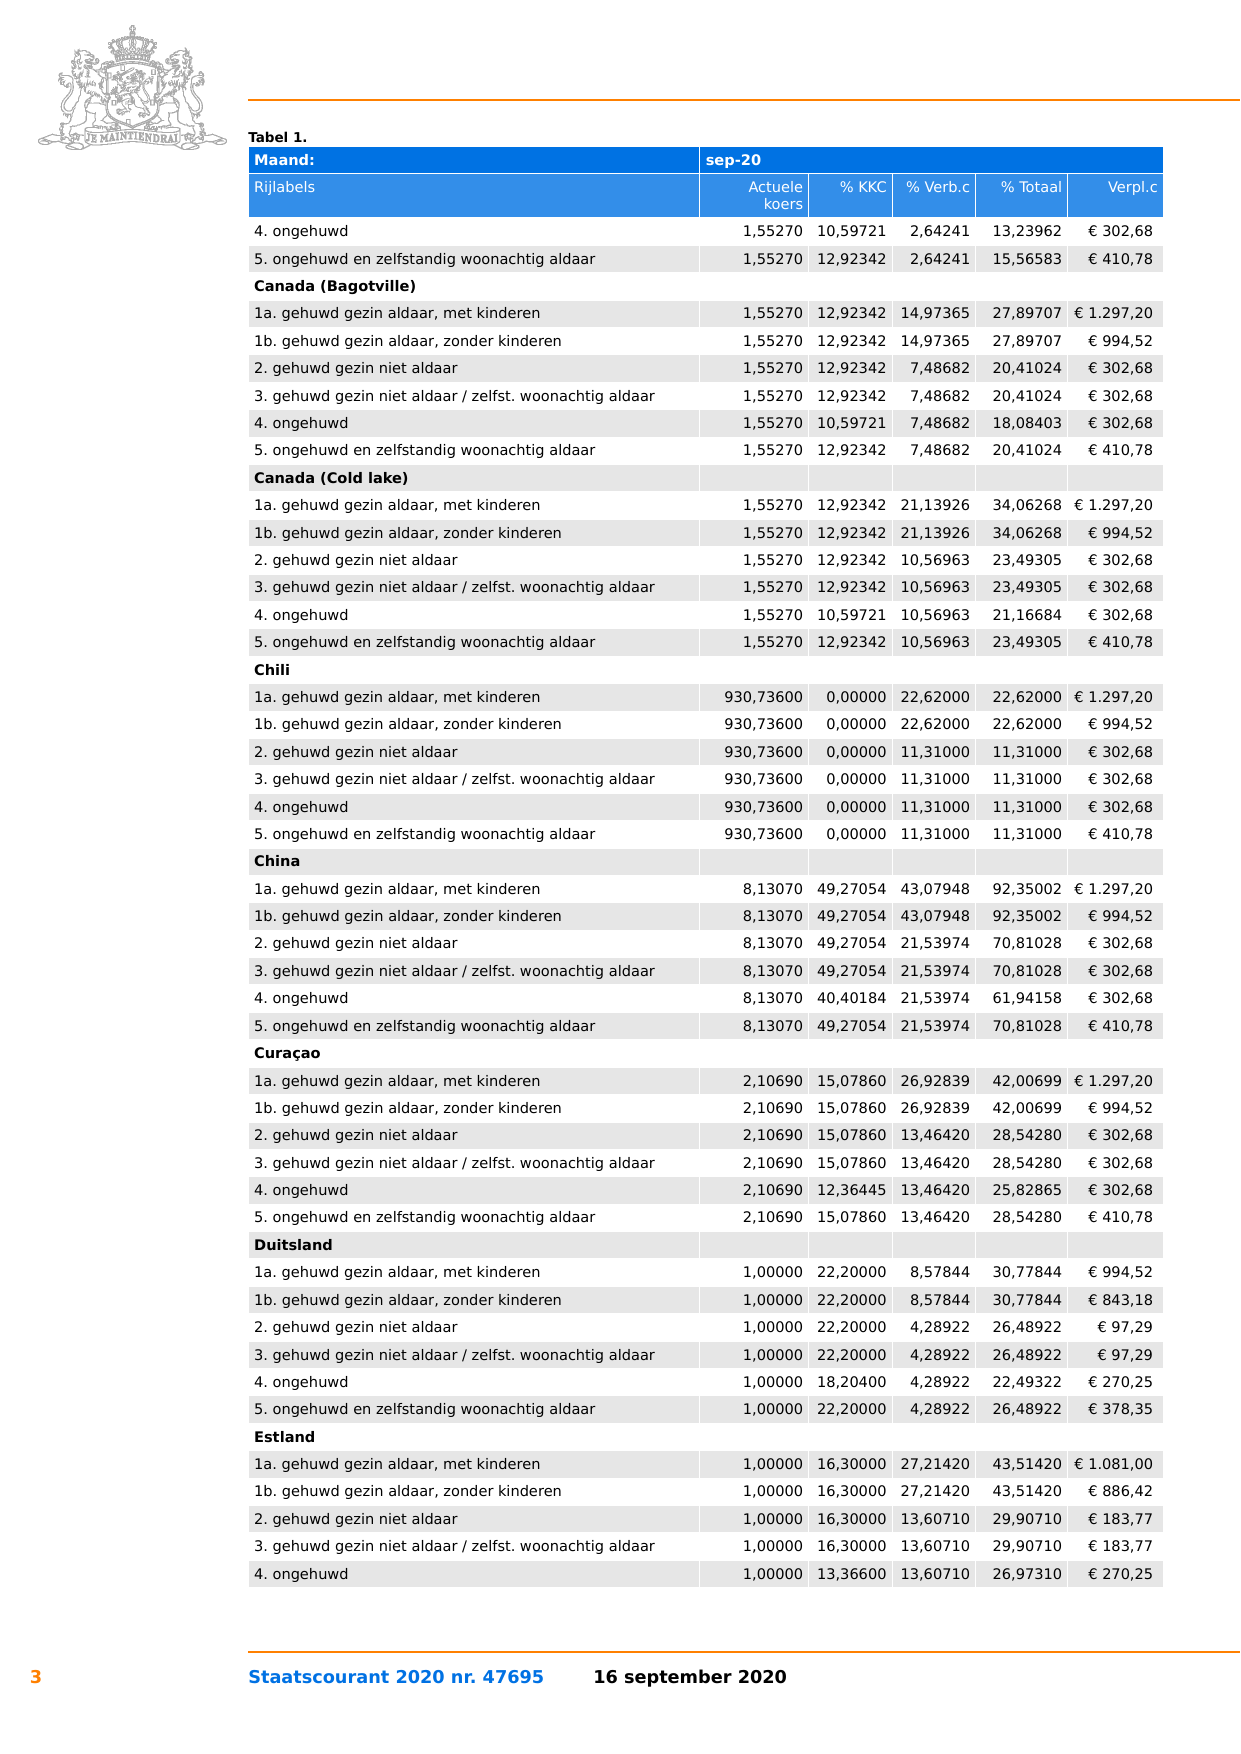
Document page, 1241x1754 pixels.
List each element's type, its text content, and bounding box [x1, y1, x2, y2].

table_cell € 1.297,20 [1068, 301, 1163, 327]
table_cell 3. gehuwd gezin niet aldaar / zelfst. woonachtig aldaar [249, 766, 699, 793]
table_cell 3. gehuwd gezin niet aldaar / zelfst. woonachtig aldaar [249, 958, 699, 984]
table_cell [809, 1424, 892, 1450]
table_cell 16,30000 [809, 1534, 892, 1560]
table_cell 2,10690 [700, 1150, 808, 1176]
table_cell 8,13070 [700, 903, 808, 930]
table_cell 1,55270 [700, 301, 808, 327]
table_cell 12,92342 [809, 629, 892, 656]
table_cell 16,30000 [809, 1451, 892, 1478]
table_cell 7,48682 [893, 410, 975, 437]
table_cell 27,21420 [893, 1451, 975, 1478]
table_cell 7,48682 [893, 383, 975, 409]
table_cell 1,55270 [700, 246, 808, 272]
table_cell 27,89707 [976, 301, 1067, 327]
table_cell Canada (Bagotville) [249, 273, 699, 299]
table_cell 18,20400 [809, 1369, 892, 1395]
table_cell € 302,68 [1068, 794, 1163, 820]
table_cell 4. ongehuwd [249, 1177, 699, 1204]
table_cell 1,00000 [700, 1534, 808, 1560]
table_cell 49,27054 [809, 876, 892, 902]
table_cell China [249, 849, 699, 875]
table_cell 8,57844 [893, 1260, 975, 1286]
table_cell 930,73600 [700, 739, 808, 765]
table_cell 0,00000 [809, 684, 892, 711]
table_cell 61,94158 [976, 986, 1067, 1012]
table_cell 2,64241 [893, 246, 975, 272]
table_cell 30,77844 [976, 1260, 1067, 1286]
table_cell € 994,52 [1068, 903, 1163, 930]
table_cell € 378,35 [1068, 1396, 1163, 1423]
table_cell 34,06268 [976, 493, 1067, 519]
table_cell € 1.297,20 [1068, 1068, 1163, 1094]
table_cell 13,60710 [893, 1506, 975, 1532]
table_cell 11,31000 [893, 821, 975, 847]
table_cell 4. ongehuwd [249, 1561, 699, 1587]
table_cell 11,31000 [893, 766, 975, 793]
table_cell 70,81028 [976, 1013, 1067, 1039]
table_cell [976, 657, 1067, 683]
table_cell Estland [249, 1424, 699, 1450]
table_cell 13,36600 [809, 1561, 892, 1587]
table_cell 8,13070 [700, 876, 808, 902]
table_cell 15,07860 [809, 1068, 892, 1094]
table_cell [700, 849, 808, 875]
table_cell 1b. gehuwd gezin aldaar, zonder kinderen [249, 520, 699, 546]
table_cell 1,55270 [700, 547, 808, 573]
table_cell 2. gehuwd gezin niet aldaar [249, 1506, 699, 1532]
table_cell 13,60710 [893, 1534, 975, 1560]
table_cell 21,13926 [893, 493, 975, 519]
table_cell 15,07860 [809, 1123, 892, 1149]
table_cell 2,10690 [700, 1095, 808, 1121]
table_cell 1a. gehuwd gezin aldaar, met kinderen [249, 684, 699, 711]
table_cell 43,51420 [976, 1451, 1067, 1478]
table_cell € 97,29 [1068, 1342, 1163, 1368]
table_cell 12,36445 [809, 1177, 892, 1204]
table_cell € 302,68 [1068, 355, 1163, 382]
table_cell % Totaal [976, 174, 1067, 217]
table_cell 1a. gehuwd gezin aldaar, met kinderen [249, 493, 699, 519]
table_cell 2. gehuwd gezin niet aldaar [249, 355, 699, 382]
table_cell 2. gehuwd gezin niet aldaar [249, 739, 699, 765]
table_cell 0,00000 [809, 739, 892, 765]
table_cell [809, 1232, 892, 1258]
table_cell 22,49322 [976, 1369, 1067, 1395]
table_cell 8,57844 [893, 1287, 975, 1313]
table_cell 930,73600 [700, 712, 808, 738]
table_cell 21,53974 [893, 958, 975, 984]
table_cell [893, 657, 975, 683]
table_cell 13,23962 [976, 219, 1067, 245]
table_cell € 183,77 [1068, 1506, 1163, 1532]
table_cell 10,56963 [893, 602, 975, 628]
table_cell 13,46420 [893, 1150, 975, 1176]
table_cell 12,92342 [809, 493, 892, 519]
table_cell 5. ongehuwd en zelfstandig woonachtig aldaar [249, 246, 699, 272]
table_cell € 410,78 [1068, 1205, 1163, 1231]
table_cell 27,89707 [976, 328, 1067, 354]
table_cell 12,92342 [809, 328, 892, 354]
table_cell 2,10690 [700, 1205, 808, 1231]
table_cell 22,20000 [809, 1260, 892, 1286]
table_cell 23,49305 [976, 547, 1067, 573]
table_cell Rijlabels [249, 174, 699, 217]
table_cell 4. ongehuwd [249, 986, 699, 1012]
table_cell 28,54280 [976, 1123, 1067, 1149]
table_cell 22,20000 [809, 1287, 892, 1313]
table_cell [1068, 657, 1163, 683]
table_cell 3. gehuwd gezin niet aldaar / zelfst. woonachtig aldaar [249, 383, 699, 409]
table_cell 1,00000 [700, 1396, 808, 1423]
table_cell 20,41024 [976, 383, 1067, 409]
table_cell [976, 273, 1067, 299]
table_cell 1,55270 [700, 328, 808, 354]
table_cell € 410,78 [1068, 438, 1163, 464]
table_cell € 302,68 [1068, 219, 1163, 245]
table_cell sep-20 [700, 147, 1163, 173]
table_cell [809, 1040, 892, 1067]
table_cell 13,46420 [893, 1205, 975, 1231]
table_cell 8,13070 [700, 1013, 808, 1039]
table_cell 5. ongehuwd en zelfstandig woonachtig aldaar [249, 821, 699, 847]
table_cell 1b. gehuwd gezin aldaar, zonder kinderen [249, 1287, 699, 1313]
table_cell 26,48922 [976, 1342, 1067, 1368]
table_cell [809, 273, 892, 299]
picture [38, 25, 227, 150]
table_cell 70,81028 [976, 931, 1067, 957]
table_cell 15,56583 [976, 246, 1067, 272]
table_cell 930,73600 [700, 794, 808, 820]
table_cell 29,90710 [976, 1506, 1067, 1532]
table_cell € 183,77 [1068, 1534, 1163, 1560]
table_cell 29,90710 [976, 1534, 1067, 1560]
table_cell [976, 849, 1067, 875]
table_cell € 302,68 [1068, 547, 1163, 573]
table_cell 23,49305 [976, 575, 1067, 601]
table_cell 34,06268 [976, 520, 1067, 546]
table_cell 20,41024 [976, 438, 1067, 464]
table_cell 22,62000 [893, 712, 975, 738]
table_cell 2. gehuwd gezin niet aldaar [249, 1314, 699, 1341]
table_cell 7,48682 [893, 438, 975, 464]
table_cell € 886,42 [1068, 1479, 1163, 1505]
table_cell Canada (Cold lake) [249, 465, 699, 491]
table_cell 12,92342 [809, 301, 892, 327]
table_cell % Verb.c [893, 174, 975, 217]
table_cell [1068, 849, 1163, 875]
table_cell 1,00000 [700, 1561, 808, 1587]
table_cell 930,73600 [700, 684, 808, 711]
table_cell 26,48922 [976, 1314, 1067, 1341]
table_cell 930,73600 [700, 821, 808, 847]
table_cell 27,21420 [893, 1479, 975, 1505]
table_cell € 302,68 [1068, 1177, 1163, 1204]
table_cell 4,28922 [893, 1396, 975, 1423]
table_cell 1,55270 [700, 629, 808, 656]
table_cell 40,40184 [809, 986, 892, 1012]
table_cell [893, 273, 975, 299]
table_cell [1068, 273, 1163, 299]
table_cell [700, 1040, 808, 1067]
table_cell 16,30000 [809, 1479, 892, 1505]
table_cell 15,07860 [809, 1205, 892, 1231]
table_cell 28,54280 [976, 1205, 1067, 1231]
table_cell 1,00000 [700, 1342, 808, 1368]
table_cell 13,46420 [893, 1177, 975, 1204]
table_cell 12,92342 [809, 520, 892, 546]
table_cell 11,31000 [893, 794, 975, 820]
table_cell 12,92342 [809, 355, 892, 382]
table_cell 8,13070 [700, 931, 808, 957]
table_cell 21,13926 [893, 520, 975, 546]
table_cell 92,35002 [976, 876, 1067, 902]
table_cell € 410,78 [1068, 629, 1163, 656]
table_cell 1a. gehuwd gezin aldaar, met kinderen [249, 301, 699, 327]
table_cell 21,16684 [976, 602, 1067, 628]
table_cell 2. gehuwd gezin niet aldaar [249, 547, 699, 573]
table_cell [700, 1232, 808, 1258]
table_cell 49,27054 [809, 903, 892, 930]
table_cell 5. ongehuwd en zelfstandig woonachtig aldaar [249, 1205, 699, 1231]
table_cell 4. ongehuwd [249, 602, 699, 628]
table_cell 14,97365 [893, 328, 975, 354]
table_cell 0,00000 [809, 794, 892, 820]
table_cell 13,46420 [893, 1123, 975, 1149]
table_cell € 1.297,20 [1068, 684, 1163, 711]
table_cell 12,92342 [809, 383, 892, 409]
table_cell 28,54280 [976, 1150, 1067, 1176]
table_cell Verpl.c [1068, 174, 1163, 217]
table_cell 4. ongehuwd [249, 1369, 699, 1395]
table_cell 22,20000 [809, 1342, 892, 1368]
table_cell 23,49305 [976, 629, 1067, 656]
table_cell [809, 657, 892, 683]
table_cell 5. ongehuwd en zelfstandig woonachtig aldaar [249, 1013, 699, 1039]
table_cell 22,20000 [809, 1314, 892, 1341]
table_cell 1a. gehuwd gezin aldaar, met kinderen [249, 1451, 699, 1478]
table_cell 4. ongehuwd [249, 410, 699, 437]
table_cell € 270,25 [1068, 1369, 1163, 1395]
table_cell 12,92342 [809, 246, 892, 272]
table_cell € 994,52 [1068, 1260, 1163, 1286]
table_cell Curaçao [249, 1040, 699, 1067]
table_cell 1,00000 [700, 1314, 808, 1341]
table_cell 3. gehuwd gezin niet aldaar / zelfst. woonachtig aldaar [249, 575, 699, 601]
table_cell [976, 1040, 1067, 1067]
table_cell 11,31000 [976, 766, 1067, 793]
table_cell 49,27054 [809, 1013, 892, 1039]
table_cell € 302,68 [1068, 410, 1163, 437]
table_cell 1,55270 [700, 493, 808, 519]
table_cell 2,10690 [700, 1123, 808, 1149]
table_cell € 1.297,20 [1068, 493, 1163, 519]
table_cell € 1.297,20 [1068, 876, 1163, 902]
table_cell [893, 1232, 975, 1258]
table_cell [893, 1040, 975, 1067]
table_cell [893, 849, 975, 875]
table_cell 4,28922 [893, 1314, 975, 1341]
table_cell 30,77844 [976, 1287, 1067, 1313]
table_cell 42,00699 [976, 1068, 1067, 1094]
table_cell € 302,68 [1068, 1123, 1163, 1149]
table_cell € 410,78 [1068, 821, 1163, 847]
table_cell 22,62000 [893, 684, 975, 711]
table_cell € 994,52 [1068, 1095, 1163, 1121]
table_cell 1,55270 [700, 575, 808, 601]
table_cell % KKC [809, 174, 892, 217]
table_cell 0,00000 [809, 766, 892, 793]
table_cell 1,00000 [700, 1287, 808, 1313]
table_cell 20,41024 [976, 355, 1067, 382]
table_cell 22,62000 [976, 684, 1067, 711]
table_cell 21,53974 [893, 931, 975, 957]
table_cell [700, 1424, 808, 1450]
table_cell 11,31000 [893, 739, 975, 765]
table_cell 4. ongehuwd [249, 219, 699, 245]
table_cell 3. gehuwd gezin niet aldaar / zelfst. woonachtig aldaar [249, 1534, 699, 1560]
table_cell 1,00000 [700, 1451, 808, 1478]
table_cell [976, 1424, 1067, 1450]
table_cell 0,00000 [809, 712, 892, 738]
table_cell 10,56963 [893, 547, 975, 573]
table_cell € 270,25 [1068, 1561, 1163, 1587]
table_cell 1b. gehuwd gezin aldaar, zonder kinderen [249, 903, 699, 930]
table_cell 21,53974 [893, 986, 975, 1012]
table_cell 10,59721 [809, 602, 892, 628]
table_cell 21,53974 [893, 1013, 975, 1039]
table_cell 49,27054 [809, 931, 892, 957]
table_cell € 302,68 [1068, 766, 1163, 793]
table_cell 1,55270 [700, 438, 808, 464]
table_cell 12,92342 [809, 547, 892, 573]
table_cell 1,55270 [700, 383, 808, 409]
table_cell 7,48682 [893, 355, 975, 382]
table_cell € 302,68 [1068, 1150, 1163, 1176]
table_cell 1b. gehuwd gezin aldaar, zonder kinderen [249, 712, 699, 738]
table_cell € 302,68 [1068, 931, 1163, 957]
table_cell 13,60710 [893, 1561, 975, 1587]
table_cell € 302,68 [1068, 602, 1163, 628]
table_cell Duitsland [249, 1232, 699, 1258]
table_cell 43,07948 [893, 876, 975, 902]
table_cell Maand: [249, 147, 699, 173]
table_cell 26,97310 [976, 1561, 1067, 1587]
table_cell 22,20000 [809, 1396, 892, 1423]
table_cell 1a. gehuwd gezin aldaar, met kinderen [249, 876, 699, 902]
table_cell 3. gehuwd gezin niet aldaar / zelfst. woonachtig aldaar [249, 1150, 699, 1176]
table_cell 11,31000 [976, 821, 1067, 847]
table_cell 26,92839 [893, 1068, 975, 1094]
table_cell € 302,68 [1068, 575, 1163, 601]
table_cell 12,92342 [809, 575, 892, 601]
table_cell 4,28922 [893, 1369, 975, 1395]
table_cell 1a. gehuwd gezin aldaar, met kinderen [249, 1068, 699, 1094]
table_cell € 994,52 [1068, 712, 1163, 738]
table_cell 14,97365 [893, 301, 975, 327]
table_cell [1068, 465, 1163, 491]
table_cell 15,07860 [809, 1150, 892, 1176]
table_cell € 302,68 [1068, 986, 1163, 1012]
table_cell [1068, 1040, 1163, 1067]
table_cell 1,55270 [700, 410, 808, 437]
table_cell 1,55270 [700, 602, 808, 628]
table_cell € 1.081,00 [1068, 1451, 1163, 1478]
table_cell 5. ongehuwd en zelfstandig woonachtig aldaar [249, 438, 699, 464]
table_cell € 994,52 [1068, 328, 1163, 354]
table_cell € 410,78 [1068, 246, 1163, 272]
table_cell 11,31000 [976, 794, 1067, 820]
table_cell 10,56963 [893, 575, 975, 601]
table_cell 2. gehuwd gezin niet aldaar [249, 1123, 699, 1149]
table_cell 1,00000 [700, 1506, 808, 1532]
table_cell [976, 1232, 1067, 1258]
table_cell 0,00000 [809, 821, 892, 847]
table_cell 2,10690 [700, 1068, 808, 1094]
table_cell 43,51420 [976, 1479, 1067, 1505]
table_cell 43,07948 [893, 903, 975, 930]
table_cell 3. gehuwd gezin niet aldaar / zelfst. woonachtig aldaar [249, 1342, 699, 1368]
table_cell € 302,68 [1068, 958, 1163, 984]
table_cell Chili [249, 657, 699, 683]
table_cell Actuele koers [700, 174, 808, 217]
table_cell 10,59721 [809, 410, 892, 437]
table_cell 1b. gehuwd gezin aldaar, zonder kinderen [249, 1479, 699, 1505]
table_cell 2,10690 [700, 1177, 808, 1204]
table_cell [893, 465, 975, 491]
table_cell 1,00000 [700, 1369, 808, 1395]
table_cell [809, 849, 892, 875]
table_cell 5. ongehuwd en zelfstandig woonachtig aldaar [249, 1396, 699, 1423]
table_cell 16,30000 [809, 1506, 892, 1532]
table_cell € 410,78 [1068, 1013, 1163, 1039]
table_cell 25,82865 [976, 1177, 1067, 1204]
table_cell [893, 1424, 975, 1450]
table_cell 1,55270 [700, 520, 808, 546]
table_cell [700, 657, 808, 683]
table_cell 8,13070 [700, 958, 808, 984]
table_cell 1,00000 [700, 1479, 808, 1505]
table_cell 1b. gehuwd gezin aldaar, zonder kinderen [249, 328, 699, 354]
table_cell € 302,68 [1068, 383, 1163, 409]
table_cell 4. ongehuwd [249, 794, 699, 820]
table_cell 1,55270 [700, 219, 808, 245]
table_cell 12,92342 [809, 438, 892, 464]
table_cell 5. ongehuwd en zelfstandig woonachtig aldaar [249, 629, 699, 656]
table_cell € 97,29 [1068, 1314, 1163, 1341]
table_cell 10,59721 [809, 219, 892, 245]
table_cell 11,31000 [976, 739, 1067, 765]
table_cell 70,81028 [976, 958, 1067, 984]
table_cell 26,92839 [893, 1095, 975, 1121]
table_header Tabel 1. [248, 130, 1163, 146]
table_cell 1,55270 [700, 355, 808, 382]
table_cell [809, 465, 892, 491]
table_cell 10,56963 [893, 629, 975, 656]
table_cell 49,27054 [809, 958, 892, 984]
table_cell 18,08403 [976, 410, 1067, 437]
table_cell 1,00000 [700, 1260, 808, 1286]
table_cell 8,13070 [700, 986, 808, 1012]
table_cell 2,64241 [893, 219, 975, 245]
table_cell [700, 465, 808, 491]
table_cell 930,73600 [700, 766, 808, 793]
table_cell 42,00699 [976, 1095, 1067, 1121]
table_cell [1068, 1232, 1163, 1258]
table_cell 2. gehuwd gezin niet aldaar [249, 931, 699, 957]
table_cell € 843,18 [1068, 1287, 1163, 1313]
table_cell 26,48922 [976, 1396, 1067, 1423]
table_cell [1068, 1424, 1163, 1450]
table_cell 1b. gehuwd gezin aldaar, zonder kinderen [249, 1095, 699, 1121]
table_cell [976, 465, 1067, 491]
table_cell 22,62000 [976, 712, 1067, 738]
table_cell 15,07860 [809, 1095, 892, 1121]
table_cell 4,28922 [893, 1342, 975, 1368]
table_cell € 302,68 [1068, 739, 1163, 765]
table_cell 92,35002 [976, 903, 1067, 930]
table_cell [700, 273, 808, 299]
table_cell € 994,52 [1068, 520, 1163, 546]
table_cell 1a. gehuwd gezin aldaar, met kinderen [249, 1260, 699, 1286]
